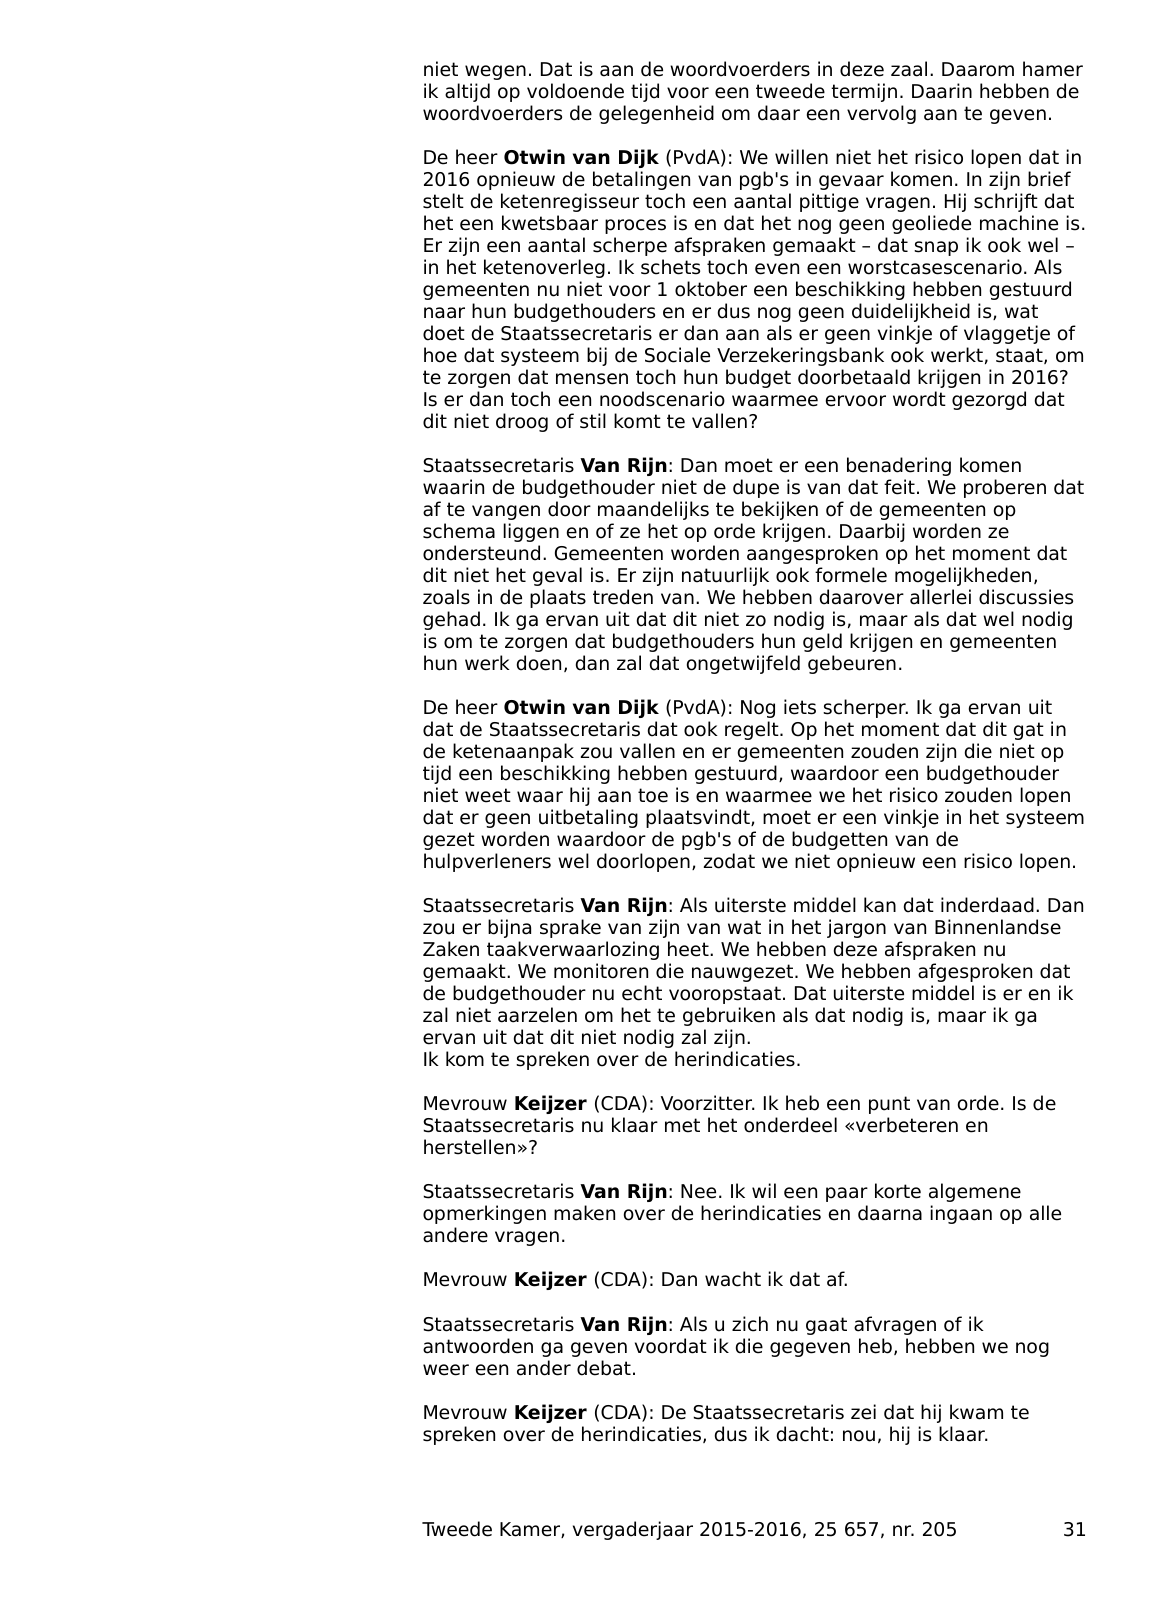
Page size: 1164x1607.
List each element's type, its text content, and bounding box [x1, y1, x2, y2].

text Mevrouw Keijzer (CDA): Dan wacht ik dat af. [422, 1269, 1087, 1291]
text Mevrouw Keijzer (CDA): De Staatssecretaris zei dat hij kwam te spreken over de herindicaties, dus ik dacht: nou, hij is klaar. [422, 1402, 1087, 1446]
text Staatssecretaris Van Rijn: Dan moet er een benadering komen waarin de budgethouder niet de dupe is van dat feit. We proberen dat af te vangen door maandelijks te bekijken of de gemeenten op schema liggen en of ze het op orde krijgen. Daarbij worden ze ondersteund. Gemeenten worden aangesproken op het moment dat dit niet het geval is. Er zijn natuurlijk ook formele mogelijkheden, zoals in de plaats treden van. We hebben daarover allerlei discussies gehad. Ik ga ervan uit dat dit niet zo nodig is, maar als dat wel nodig is om te zorgen dat budgethouders hun geld krijgen en gemeenten hun werk doen, dan zal dat ongetwijfeld gebeuren. [422, 455, 1087, 675]
text Staatssecretaris Van Rijn: Als uiterste middel kan dat inderdaad. Dan zou er bijna sprake van zijn van wat in het jargon van Binnenlandse Zaken taakverwaarlozing heet. We hebben deze afspraken nu gemaakt. We monitoren die nauwgezet. We hebben afgesproken dat de budgethouder nu echt vooropstaat. Dat uiterste middel is er en ik zal niet aarzelen om het te gebruiken als dat nodig is, maar ik ga ervan uit dat dit niet nodig zal zijn. [422, 895, 1087, 1049]
text niet wegen. Dat is aan de woordvoerders in deze zaal. Daarom hamer ik altijd op voldoende tijd voor een tweede termijn. Daarin hebben de woordvoerders de gelegenheid om daar een vervolg aan te geven. [422, 59, 1087, 125]
text Ik kom te spreken over de herindicaties. [422, 1049, 1087, 1071]
text De heer Otwin van Dijk (PvdA): We willen niet het risico lopen dat in 2016 opnieuw de betalingen van pgb's in gevaar komen. In zijn brief stelt de ketenregisseur toch een aantal pittige vragen. Hij schrijft dat het een kwetsbaar proces is en dat het nog geen geoliede machine is. Er zijn een aantal scherpe afspraken gemaakt – dat snap ik ook wel – in het ketenoverleg. Ik schets toch even een worstcasescenario. Als gemeenten nu niet voor 1 oktober een beschikking hebben gestuurd naar hun budgethouders en er dus nog geen duidelijkheid is, wat doet de Staatssecretaris er dan aan als er geen vinkje of vlaggetje of hoe dat systeem bij de Sociale Verzekeringsbank ook werkt, staat, om te zorgen dat mensen toch hun budget doorbetaald krijgen in 2016? Is er dan toch een noodscenario waarmee ervoor wordt gezorgd dat dit niet droog of stil komt te vallen? [422, 147, 1087, 433]
text Mevrouw Keijzer (CDA): Voorzitter. Ik heb een punt van orde. Is de Staatssecretaris nu klaar met het onderdeel «verbeteren en herstellen»? [422, 1093, 1087, 1159]
text De heer Otwin van Dijk (PvdA): Nog iets scherper. Ik ga ervan uit dat de Staatssecretaris dat ook regelt. Op het moment dat dit gat in de ketenaanpak zou vallen en er gemeenten zouden zijn die niet op tijd een beschikking hebben gestuurd, waardoor een budgethouder niet weet waar hij aan toe is en waarmee we het risico zouden lopen dat er geen uitbetaling plaatsvindt, moet er een vinkje in het systeem gezet worden waardoor de pgb's of de budgetten van de hulpverleners wel doorlopen, zodat we niet opnieuw een risico lopen. [422, 697, 1087, 873]
text Staatssecretaris Van Rijn: Als u zich nu gaat afvragen of ik antwoorden ga geven voordat ik die gegeven heb, hebben we nog weer een ander debat. [422, 1313, 1087, 1379]
text Staatssecretaris Van Rijn: Nee. Ik wil een paar korte algemene opmerkingen maken over de herindicaties en daarna ingaan op alle andere vragen. [422, 1181, 1087, 1247]
